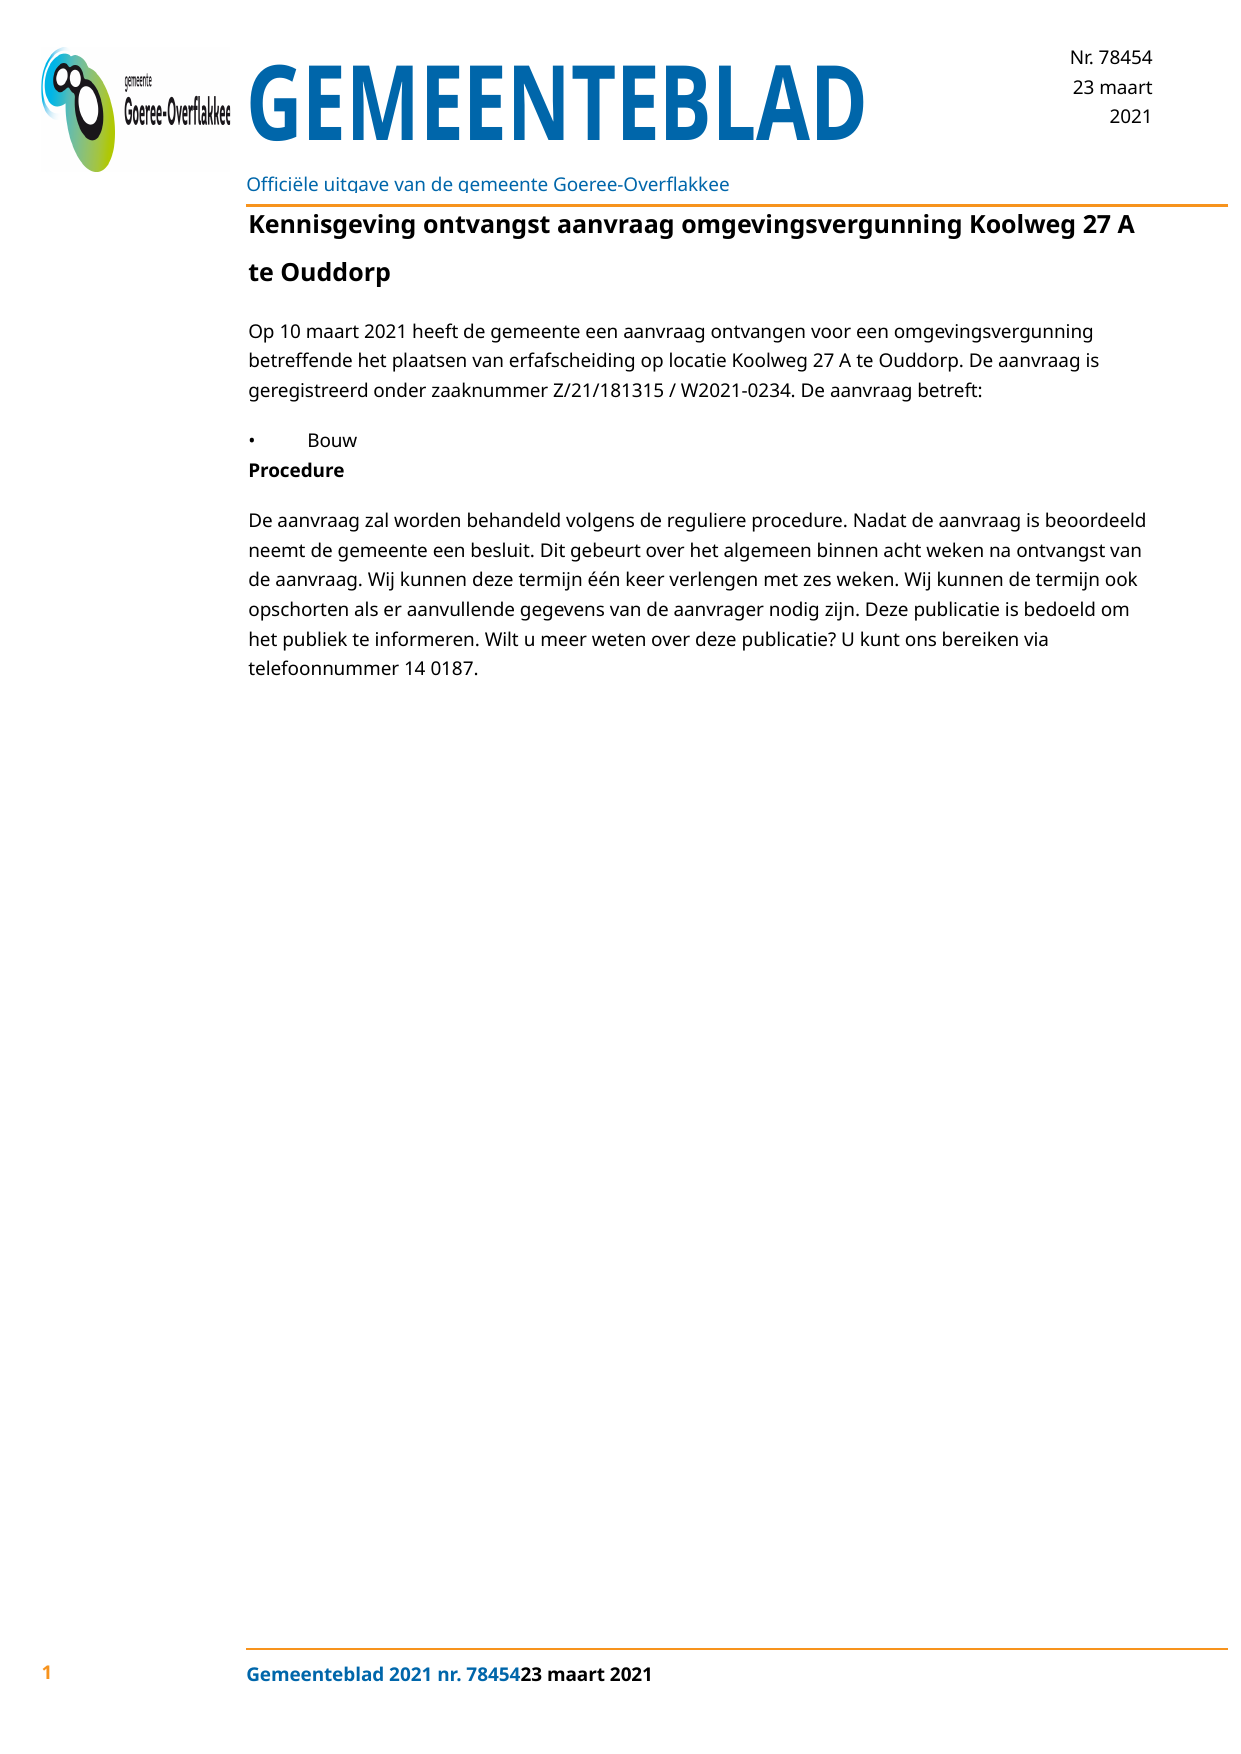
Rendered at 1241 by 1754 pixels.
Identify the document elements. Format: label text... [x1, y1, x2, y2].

picture [41, 47, 231, 172]
text Op 10 maart 2021 heeft de gemeente een aanvraag ontvangen voor een omgevingsvergunning betreffende het plaatsen van erfafscheiding op locatie Koolweg 27 A te Ouddorp. De aanvraag is geregistreerd onder zaaknummer Z/21/181315 / W2021-0234. De aanvraag betreft: [248, 318, 1152, 403]
text Procedure [248, 457, 1152, 483]
text Kennisgeving ontvangst aanvraag omgevingsvergunning Koolweg 27 A te Ouddorp [248, 207, 1152, 288]
list Bouw [248, 427, 1152, 453]
text De aanvraag zal worden behandeld volgens de reguliere procedure. Nadat de aanvraag is beoordeeld neemt de gemeente een besluit. Dit gebeurt over het algemeen binnen acht weken na ontvangst van de aanvraag. Wij kunnen deze termijn één keer verlengen met zes weken. Wij kunnen de termijn ook opschorten als er aanvullende gegevens van de aanvrager nodig zijn. Deze publicatie is bedoeld om het publiek te informeren. Wilt u meer weten over deze publicatie? U kunt ons bereiken via telefoonnummer 14 0187. [248, 507, 1152, 681]
